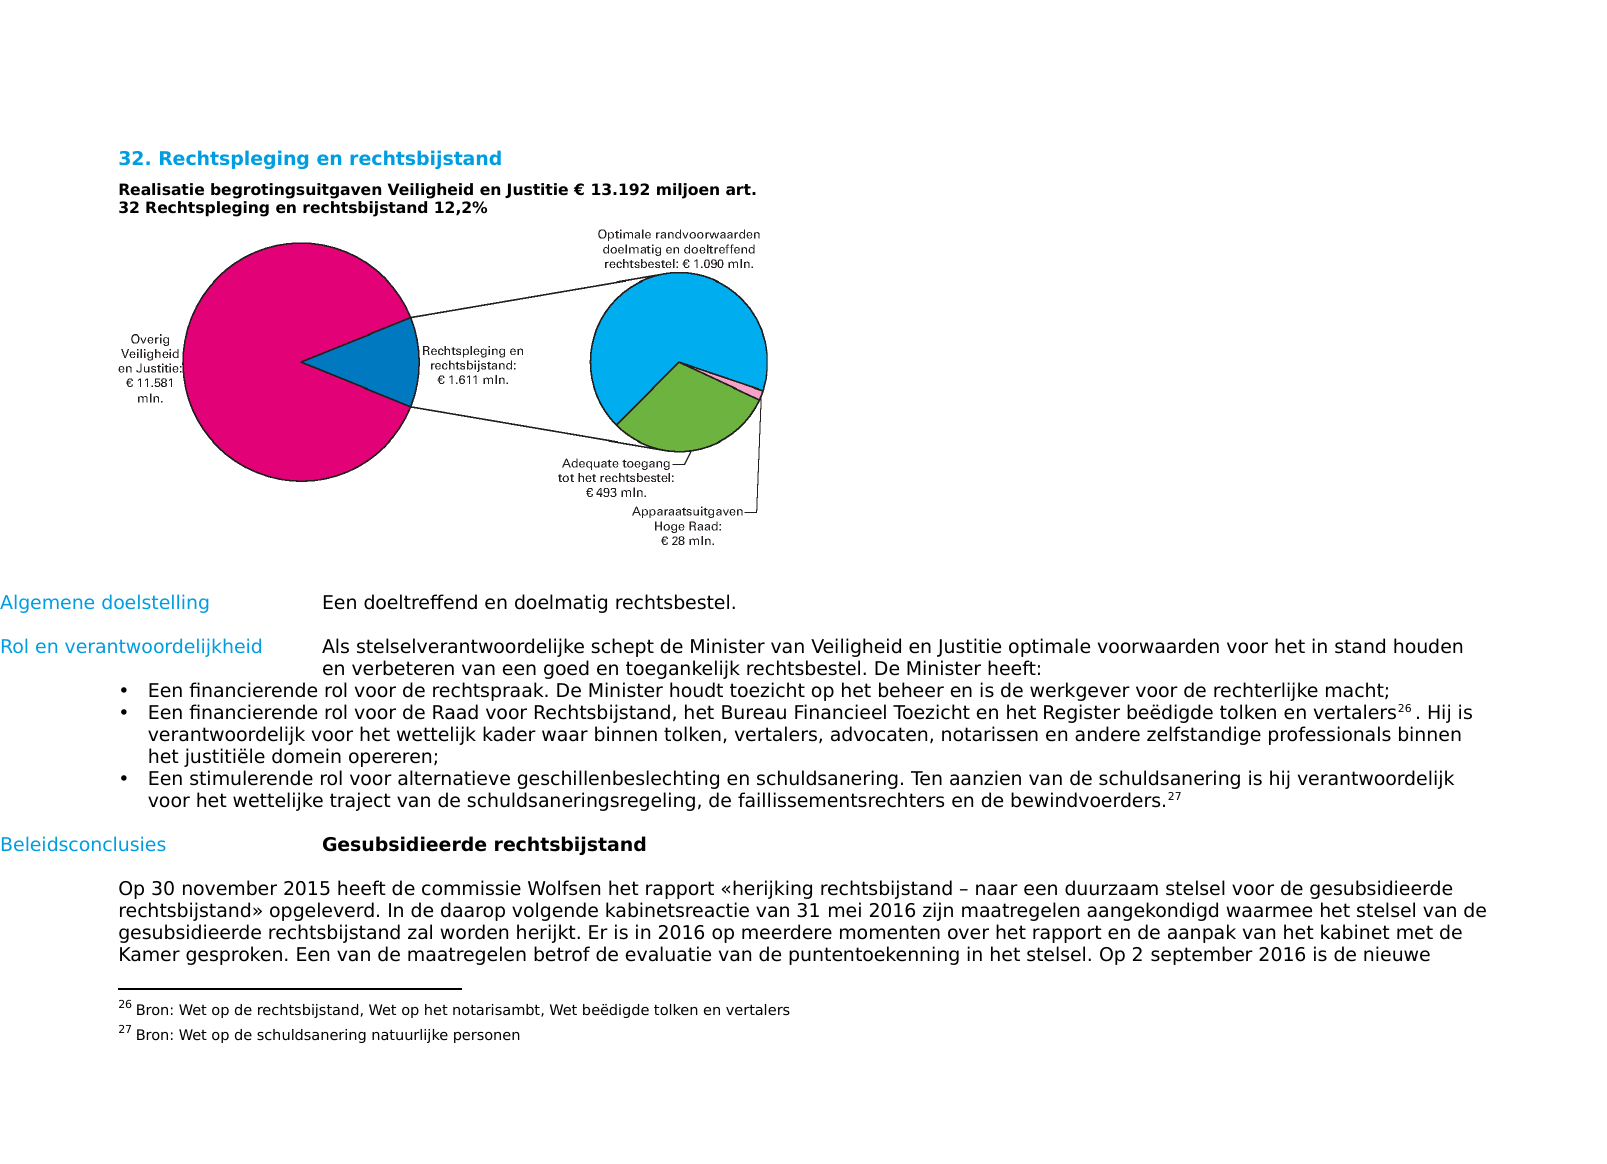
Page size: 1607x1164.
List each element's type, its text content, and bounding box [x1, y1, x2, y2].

picture [118, 228, 768, 548]
text Algemene doelstelling [0, 592, 322, 614]
text Realisatie begrotingsuitgaven Veiligheid en Justitie € 13.192 miljoen art. 32 Rechtspleging en rechtsbijstand 12,2% [118, 181, 768, 217]
text Beleidsconclusies [0, 834, 322, 856]
text Rol en verantwoordelijkheid [0, 636, 322, 658]
text Bron: Wet op de rechtsbijstand, Wet op het notarisambt, Wet beëdigde tolken en vertalers [118, 998, 1488, 1020]
text Als stelselverantwoordelijke schept de Minister van Veiligheid en Justitie optimale voorwaarden voor het in stand houden en verbeteren van een goed en toegankelijk rechtsbestel. De Minister heeft: [0, 636, 1488, 680]
text Een doeltreffend en doelmatig rechtsbestel. [0, 592, 1488, 622]
text Op 30 november 2015 heeft de commissie Wolfsen het rapport «herijking rechtsbijstand – naar een duurzaam stelsel voor de gesubsidieerde rechtsbijstand» opgeleverd. In de daarop volgende kabinetsreactie van 31 mei 2016 zijn maatregelen aangekondigd waarmee het stelsel van de gesubsidieerde rechtsbijstand zal worden herijkt. Er is in 2016 op meerdere momenten over het rapport en de aanpak van het kabinet met de Kamer gesproken. Een van de maatregelen betrof de evaluatie van de puntentoekenning in het stelsel. Op 2 september 2016 is de nieuwe [118, 878, 1488, 966]
subtitle Gesubsidieerde rechtsbijstand [0, 834, 1488, 864]
text • Een financierende rol voor de Raad voor Rechtsbijstand, het Bureau Financieel Toezicht en het Register beëdigde tolken en vertalers. Hij is verantwoordelijk voor het wettelijk kader waar binnen tolken, vertalers, advocaten, notarissen en andere zelfstandige professionals binnen het justitiële domein opereren; [118, 702, 1488, 768]
text Bron: Wet op de schuldsanering natuurlijke personen [118, 1023, 1488, 1045]
subtitle 32. Rechtspleging en rechtsbijstand [118, 148, 1488, 170]
text • Een stimulerende rol voor alternatieve geschillenbeslechting en schuldsanering. Ten aanzien van de schuldsanering is hij verantwoordelijk voor het wettelijke traject van de schuldsaneringsregeling, de faillissementsrechters en de bewindvoerders. [118, 768, 1488, 812]
text • Een financierende rol voor de rechtspraak. De Minister houdt toezicht op het beheer en is de werkgever voor de rechterlijke macht; [118, 680, 1488, 702]
